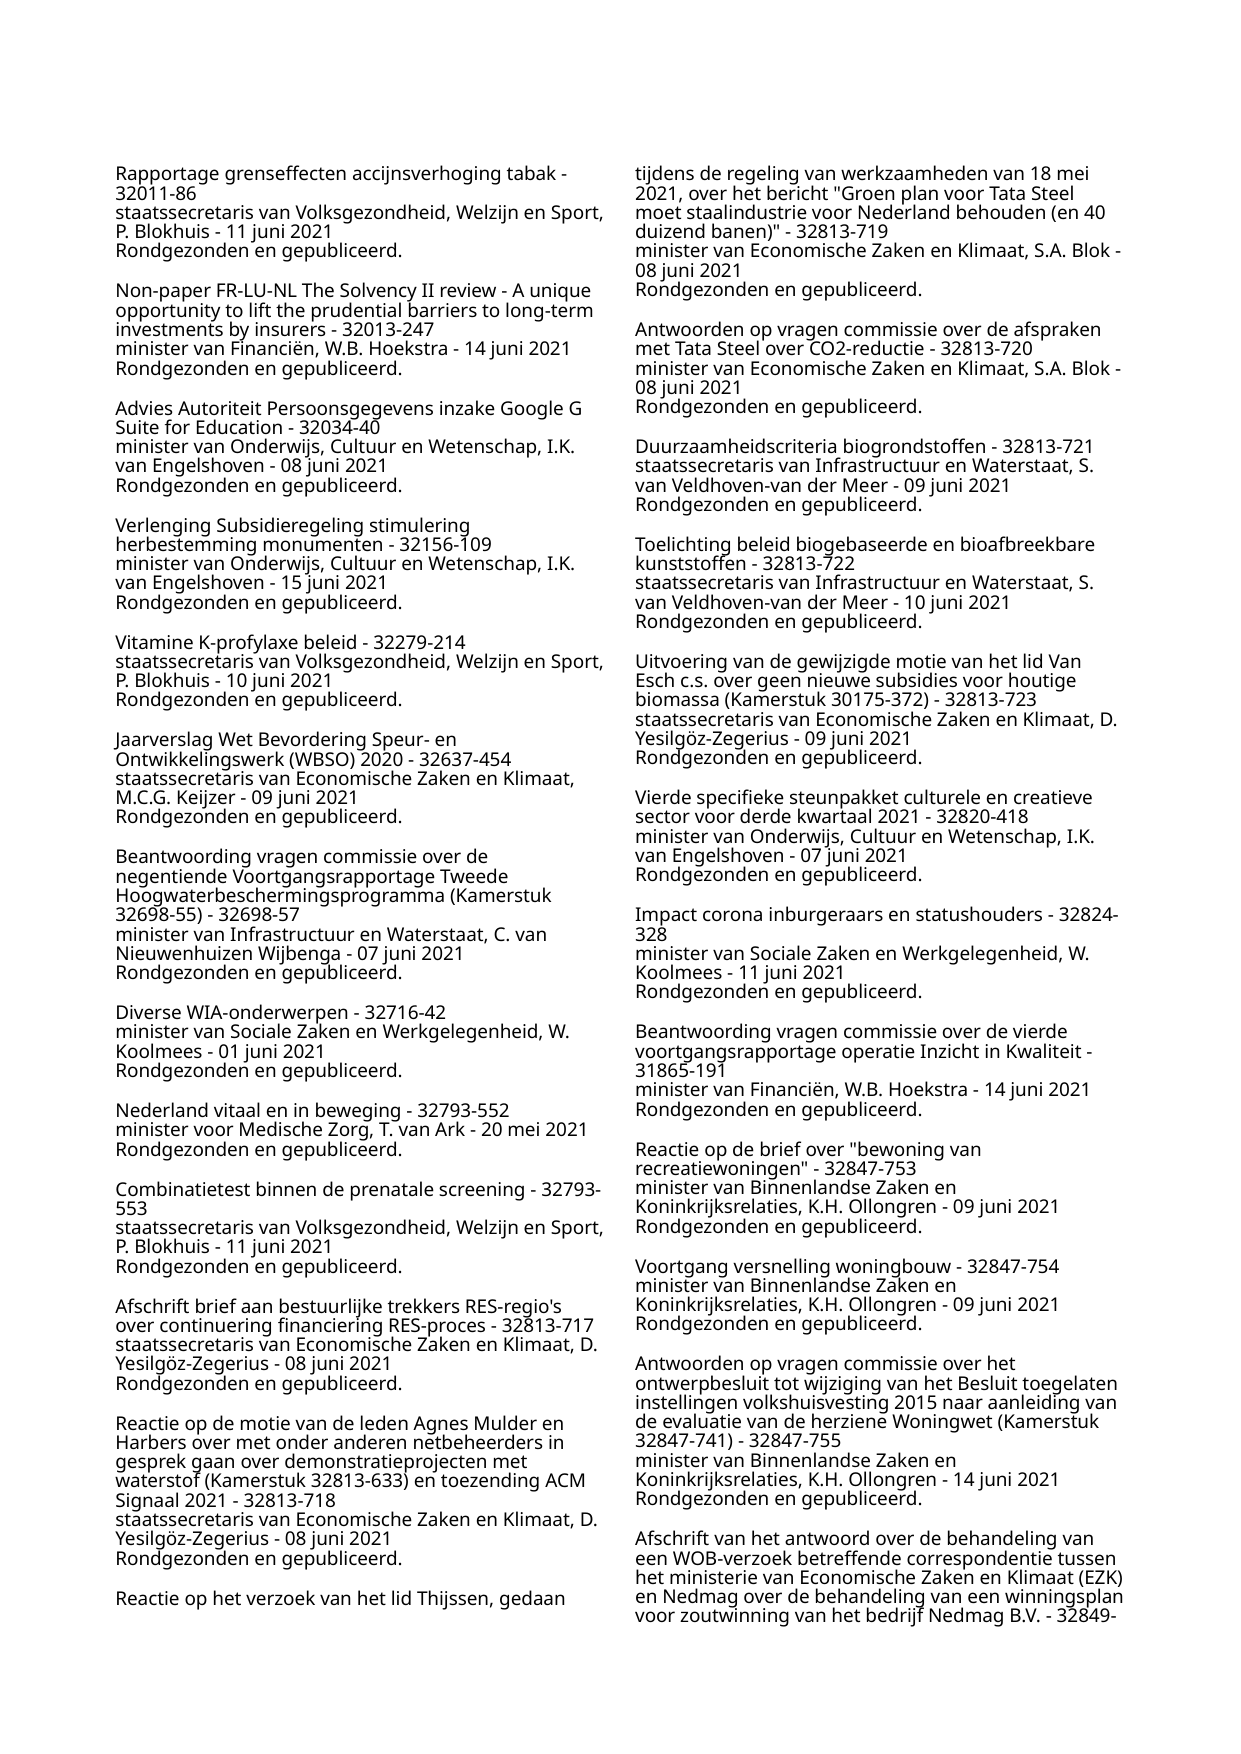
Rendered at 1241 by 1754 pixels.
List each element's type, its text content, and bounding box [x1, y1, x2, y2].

text staatssecretaris van Economische Zaken en Klimaat, D. Yesilgöz-Zegerius - 08 juni 2021 [115, 1511, 605, 1549]
text Voortgang versnelling woningbouw - 32847-754 [635, 1258, 1125, 1277]
text staatssecretaris van Volksgezondheid, Welzijn en Sport, P. Blokhuis - 11 juni 2021 [115, 204, 605, 242]
text Advies Autoriteit Persoonsgegevens inzake Google G Suite for Education - 32034-40 [115, 399, 605, 438]
text Nederland vitaal en in beweging - 32793-552 [115, 1102, 605, 1121]
text Rondgezonden en gepubliceerd. [115, 964, 605, 983]
text Rondgezonden en gepubliceerd. [635, 613, 1125, 632]
text Rondgezonden en gepubliceerd. [115, 691, 605, 711]
text Diverse WIA-onderwerpen - 32716-42 [115, 1004, 605, 1023]
text minister van Onderwijs, Cultuur en Wetenschap, I.K. van Engelshoven - 08 juni 2021 [115, 438, 605, 477]
text minister van Financiën, W.B. Hoekstra - 14 juni 2021 [115, 340, 605, 359]
text Combinatietest binnen de prenatale screening - 32793-553 [115, 1181, 605, 1219]
text Rondgezonden en gepubliceerd. [635, 1101, 1125, 1120]
text Antwoorden op vragen commissie over de afspraken met Tata Steel over CO2-reductie - 32813-720 [635, 321, 1125, 359]
text minister van Infrastructuur en Waterstaat, C. van Nieuwenhuizen Wijbenga - 07 juni 2021 [115, 926, 605, 964]
text Reactie op de motie van de leden Agnes Mulder en Harbers over met onder anderen netbeheerders in gesprek gaan over demonstratieprojecten met waterstof (Kamerstuk 32813-633) en toezending ACM Signaal 2021 - 32813-718 [115, 1415, 605, 1511]
text Rondgezonden en gepubliceerd. [635, 1218, 1125, 1237]
text Afschrift van het antwoord over de behandeling van een WOB-verzoek betreffende correspondentie tussen het ministerie van Economische Zaken en Klimaat (EZK) en Nedmag over de behandeling van een winningsplan voor zoutwinning van het bedrijf Nedmag B.V. - 32849- [635, 1530, 1125, 1627]
text Rondgezonden en gepubliceerd. [635, 398, 1125, 417]
text staatssecretaris van Volksgezondheid, Welzijn en Sport, P. Blokhuis - 11 juni 2021 [115, 1219, 605, 1258]
text Verlenging Subsidieregeling stimulering herbestemming monumenten - 32156-109 [115, 517, 605, 555]
text Rondgezonden en gepubliceerd. [635, 1490, 1125, 1509]
text Impact corona inburgeraars en statushouders - 32824-328 [635, 906, 1125, 945]
text Afschrift brief aan bestuurlijke trekkers RES-regio's over continuering financiering RES-proces - 32813-717 [115, 1298, 605, 1336]
text Reactie op het verzoek van het lid Thijssen, gedaan [115, 1589, 605, 1609]
text Rondgezonden en gepubliceerd. [635, 866, 1125, 886]
text Beantwoording vragen commissie over de vierde voortgangsrapportage operatie Inzicht in Kwaliteit - 31865-191 [635, 1023, 1125, 1081]
text Rondgezonden en gepubliceerd. [115, 1258, 605, 1277]
text Non-paper FR-LU-NL The Solvency II review - A unique opportunity to lift the prudential barriers to long-term investments by insurers - 32013-247 [115, 282, 605, 340]
text Vierde specifieke steunpakket culturele en creatieve sector voor derde kwartaal 2021 - 32820-418 [635, 789, 1125, 828]
text minister van Binnenlandse Zaken en Koninkrijksrelaties, K.H. Ollongren - 14 juni 2021 [635, 1452, 1125, 1490]
text staatssecretaris van Economische Zaken en Klimaat, M.C.G. Keijzer - 09 juni 2021 [115, 770, 605, 808]
text Toelichting beleid biogebaseerde en bioafbreekbare kunststoffen - 32813-722 [635, 536, 1125, 574]
text Rondgezonden en gepubliceerd. [115, 1549, 605, 1569]
text minister van Onderwijs, Cultuur en Wetenschap, I.K. van Engelshoven - 07 juni 2021 [635, 828, 1125, 866]
text minister voor Medische Zorg, T. van Ark - 20 mei 2021 [115, 1121, 605, 1141]
text minister van Sociale Zaken en Werkgelegenheid, W. Koolmees - 01 juni 2021 [115, 1023, 605, 1062]
text staatssecretaris van Infrastructuur en Waterstaat, S. van Veldhoven-van der Meer - 09 juni 2021 [635, 457, 1125, 496]
text minister van Economische Zaken en Klimaat, S.A. Blok - 08 juni 2021 [635, 359, 1125, 398]
text staatssecretaris van Infrastructuur en Waterstaat, S. van Veldhoven-van der Meer - 10 juni 2021 [635, 574, 1125, 613]
text Rondgezonden en gepubliceerd. [115, 1062, 605, 1081]
text minister van Binnenlandse Zaken en Koninkrijksrelaties, K.H. Ollongren - 09 juni 2021 [635, 1277, 1125, 1315]
text minister van Binnenlandse Zaken en Koninkrijksrelaties, K.H. Ollongren - 09 juni 2021 [635, 1179, 1125, 1218]
text Duurzaamheidscriteria biogrondstoffen - 32813-721 [635, 438, 1125, 457]
text Rondgezonden en gepubliceerd. [635, 281, 1125, 300]
text Vitamine K-profylaxe beleid - 32279-214 [115, 634, 605, 653]
text Reactie op de brief over "bewoning van recreatiewoningen" - 32847-753 [635, 1141, 1125, 1179]
text Rondgezonden en gepubliceerd. [115, 1141, 605, 1160]
text Rondgezonden en gepubliceerd. [115, 359, 605, 379]
text Rondgezonden en gepubliceerd. [115, 1375, 605, 1394]
text minister van Onderwijs, Cultuur en Wetenschap, I.K. van Engelshoven - 15 juni 2021 [115, 555, 605, 594]
text minister van Sociale Zaken en Werkgelegenheid, W. Koolmees - 11 juni 2021 [635, 945, 1125, 983]
text Jaarverslag Wet Bevordering Speur- en Ontwikkelingswerk (WBSO) 2020 - 32637-454 [115, 731, 605, 770]
text Rondgezonden en gepubliceerd. [115, 477, 605, 496]
text Rondgezonden en gepubliceerd. [115, 808, 605, 828]
text Rondgezonden en gepubliceerd. [635, 1315, 1125, 1335]
text staatssecretaris van Economische Zaken en Klimaat, D. Yesilgöz-Zegerius - 09 juni 2021 [635, 711, 1125, 749]
text Rondgezonden en gepubliceerd. [115, 594, 605, 613]
text Antwoorden op vragen commissie over het ontwerpbesluit tot wijziging van het Besluit toegelaten instellingen volkshuisvesting 2015 naar aanleiding van de evaluatie van de herziene Woningwet (Kamerstuk 32847-741) - 32847-755 [635, 1355, 1125, 1452]
text minister van Financiën, W.B. Hoekstra - 14 juni 2021 [635, 1081, 1125, 1101]
text Uitvoering van de gewijzigde motie van het lid Van Esch c.s. over geen nieuwe subsidies voor houtige biomassa (Kamerstuk 30175-372) - 32813-723 [635, 653, 1125, 711]
text staatssecretaris van Volksgezondheid, Welzijn en Sport, P. Blokhuis - 10 juni 2021 [115, 653, 605, 691]
text Rondgezonden en gepubliceerd. [635, 983, 1125, 1003]
text Beantwoording vragen commissie over de negentiende Voortgangsrapportage Tweede Hoogwaterbeschermingsprogramma (Kamerstuk 32698-55) - 32698-57 [115, 848, 605, 926]
text Rapportage grenseffecten accijnsverhoging tabak - 32011-86 [115, 165, 605, 204]
text staatssecretaris van Economische Zaken en Klimaat, D. Yesilgöz-Zegerius - 08 juni 2021 [115, 1336, 605, 1375]
text tijdens de regeling van werkzaamheden van 18 mei 2021, over het bericht "Groen plan voor Tata Steel moet staalindustrie voor Nederland behouden (en 40 duizend banen)" - 32813-719 [635, 165, 1125, 242]
text Rondgezonden en gepubliceerd. [115, 242, 605, 262]
text Rondgezonden en gepubliceerd. [635, 749, 1125, 768]
text minister van Economische Zaken en Klimaat, S.A. Blok - 08 juni 2021 [635, 242, 1125, 281]
text Rondgezonden en gepubliceerd. [635, 496, 1125, 515]
